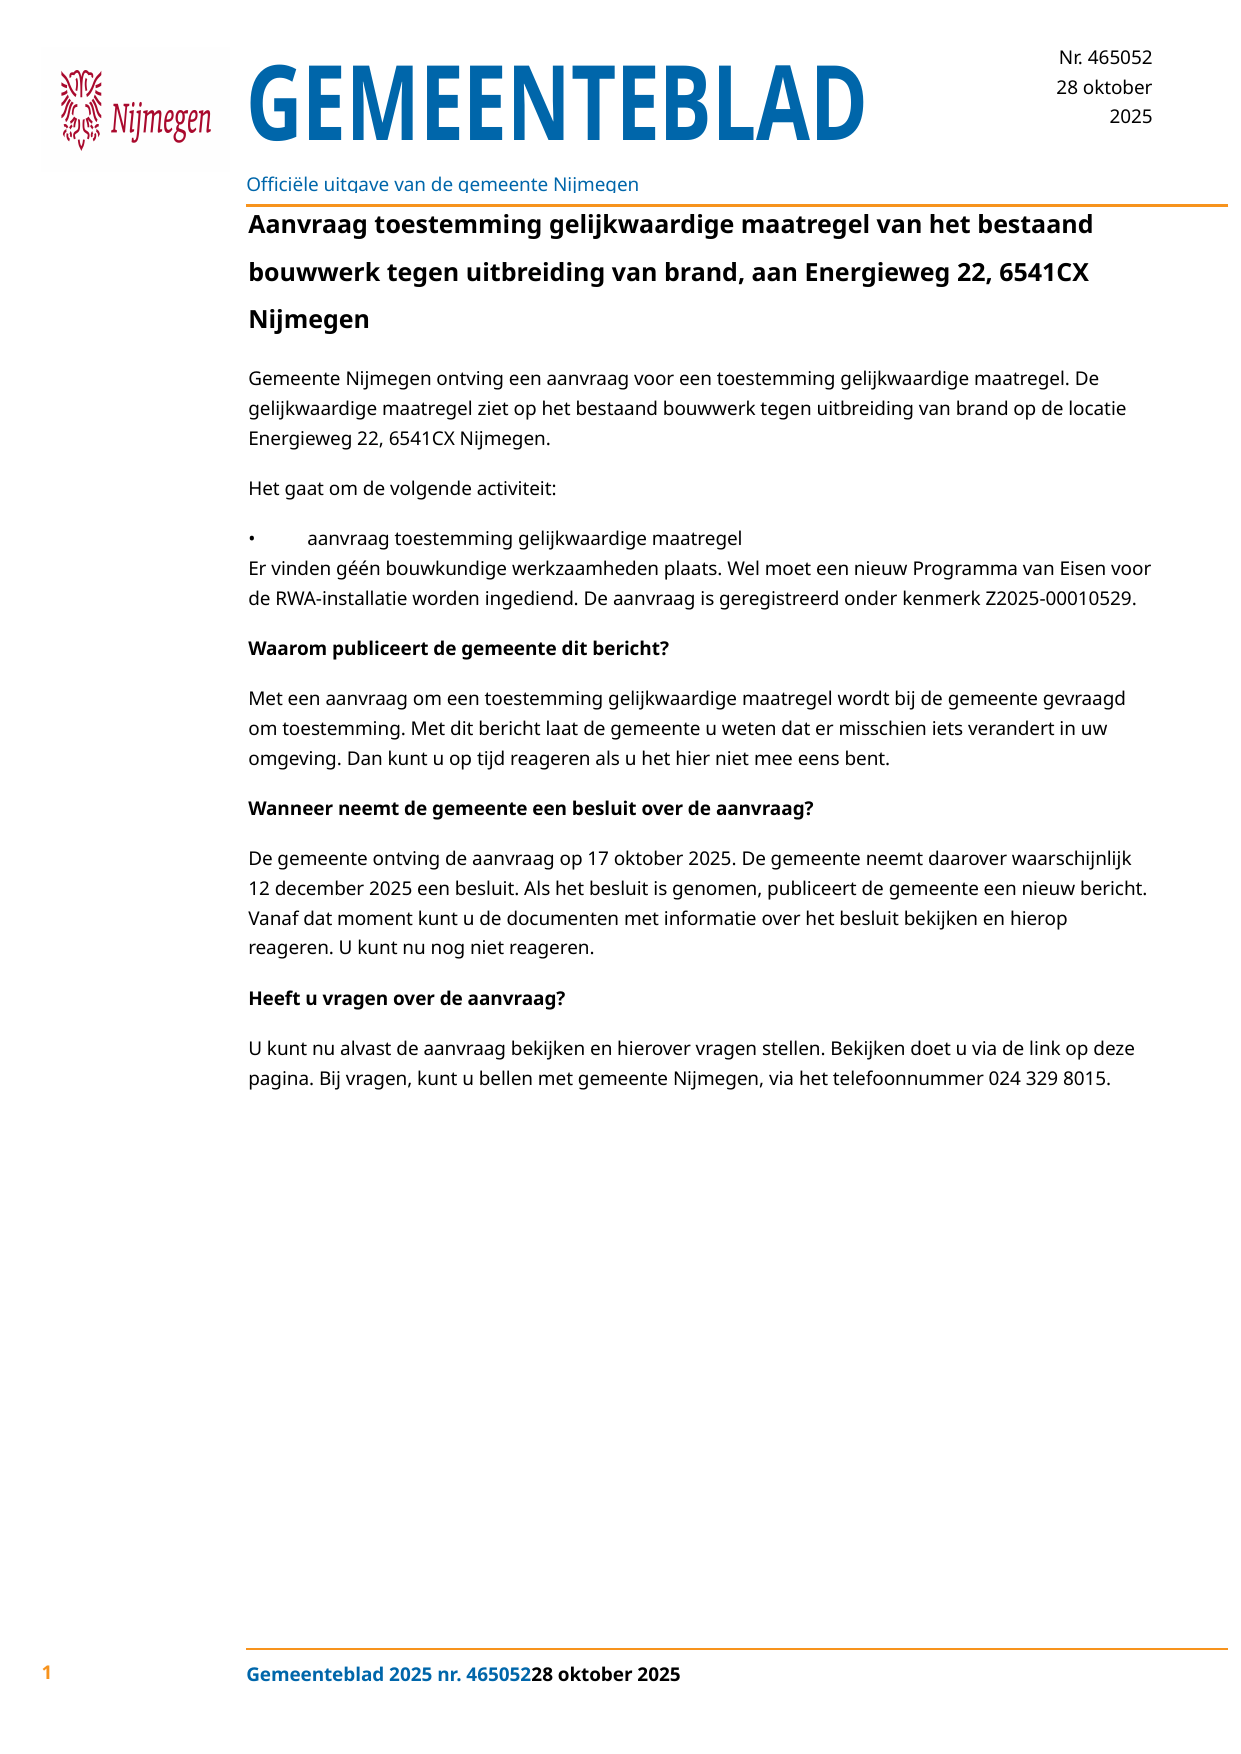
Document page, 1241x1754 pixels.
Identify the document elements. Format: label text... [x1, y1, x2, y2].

text Het gaat om de volgende activiteit: [248, 475, 1152, 501]
text Heeft u vragen over de aanvraag? [248, 985, 1152, 1010]
text U kunt nu alvast de aanvraag bekijken en hierover vragen stellen. Bekijken doet u via de link op deze pagina. Bij vragen, kunt u bellen met gemeente Nijmegen, via het telefoonnummer 024 329 8015. [248, 1035, 1152, 1090]
text De gemeente ontving de aanvraag op 17 oktober 2025. De gemeente neemt daarover waarschijnlijk 12 december 2025 een besluit. Als het besluit is genomen, publiceert de gemeente een nieuw bericht. Vanaf dat moment kunt u de documenten met informatie over het besluit bekijken en hierop reageren. U kunt nu nog niet reageren. [248, 846, 1152, 960]
text Gemeente Nijmegen ontving een aanvraag voor een toestemming gelijkwaardige maatregel. De gelijkwaardige maatregel ziet op het bestaand bouwwerk tegen uitbreiding van brand op de locatie Energieweg 22, 6541CX Nijmegen. [248, 366, 1152, 450]
text Aanvraag toestemming gelijkwaardige maatregel van het bestaand bouwwerk tegen uitbreiding van brand, aan Energieweg 22, 6541CX Nijmegen [248, 207, 1152, 336]
text Met een aanvraag om een toestemming gelijkwaardige maatregel wordt bij de gemeente gevraagd om toestemming. Met dit bericht laat de gemeente u weten dat er misschien iets verandert in uw omgeving. Dan kunt u op tijd reageren als u het hier niet mee eens bent. [248, 686, 1152, 770]
text Er vinden géén bouwkundige werkzaamheden plaats. Wel moet een nieuw Programma van Eisen voor de RWA-installatie worden ingediend. De aanvraag is geregistreerd onder kenmerk Z2025-00010529. [248, 555, 1152, 610]
list aanvraag toestemming gelijkwaardige maatregel [248, 526, 1152, 551]
text Wanneer neemt de gemeente een besluit over de aanvraag? [248, 795, 1152, 821]
picture [41, 47, 231, 172]
text Waarom publiceert de gemeente dit bericht? [248, 635, 1152, 661]
